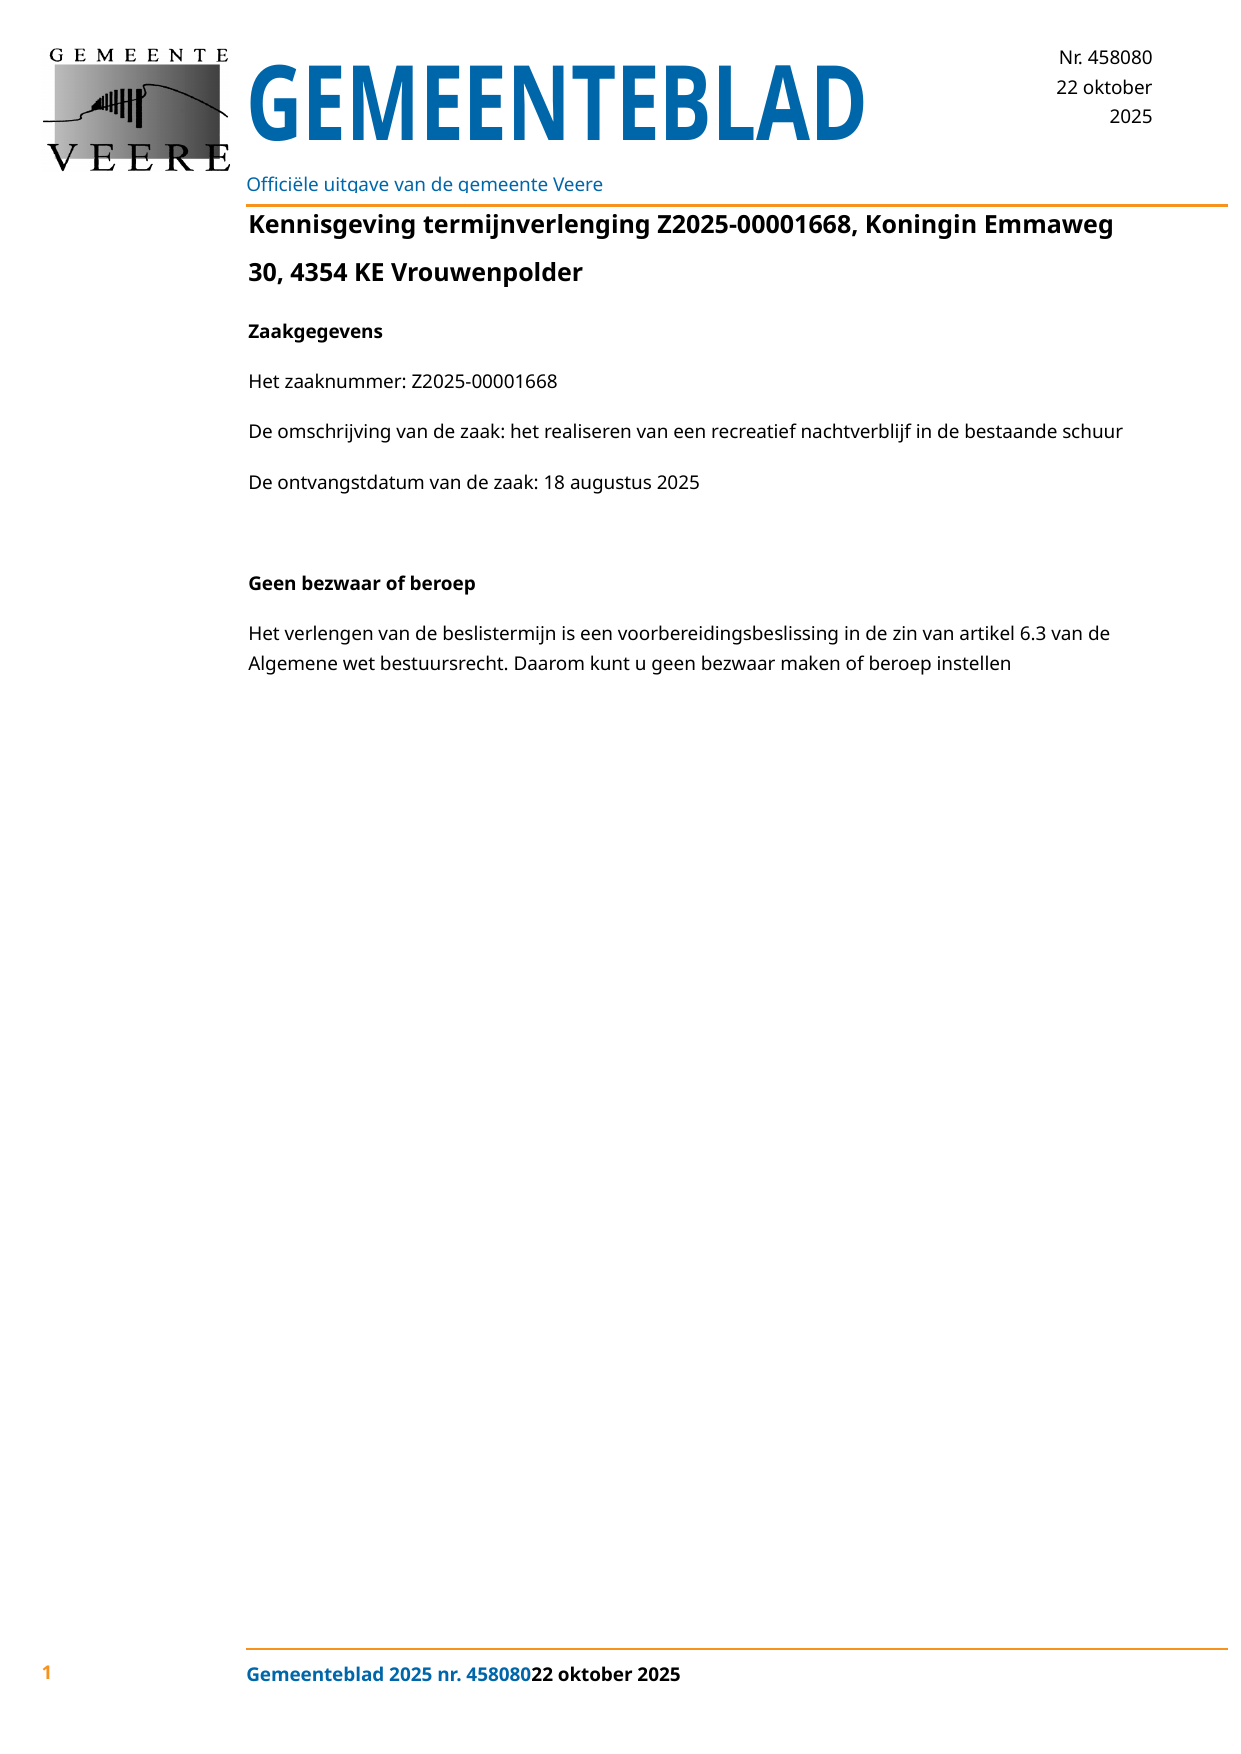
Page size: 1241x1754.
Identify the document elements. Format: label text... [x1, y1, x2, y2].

text De ontvangstdatum van de zaak: 18 augustus 2025 [248, 469, 1152, 495]
text Het verlengen van de beslistermijn is een voorbereidingsbeslissing in de zin van artikel 6.3 van de Algemene wet bestuursrecht. Daarom kunt u geen bezwaar maken of beroep instellen [248, 620, 1152, 676]
text Geen bezwaar of beroep [248, 570, 1152, 596]
picture [41, 47, 231, 172]
text Kennisgeving termijnverlenging Z2025-00001668, Koningin Emmaweg 30, 4354 KE Vrouwenpolder [248, 207, 1152, 288]
text Het zaaknummer: Z2025-00001668 [248, 368, 1152, 394]
text Zaakgegevens [248, 318, 1152, 344]
text De omschrijving van de zaak: het realiseren van een recreatief nachtverblijf in de bestaande schuur [248, 419, 1152, 444]
